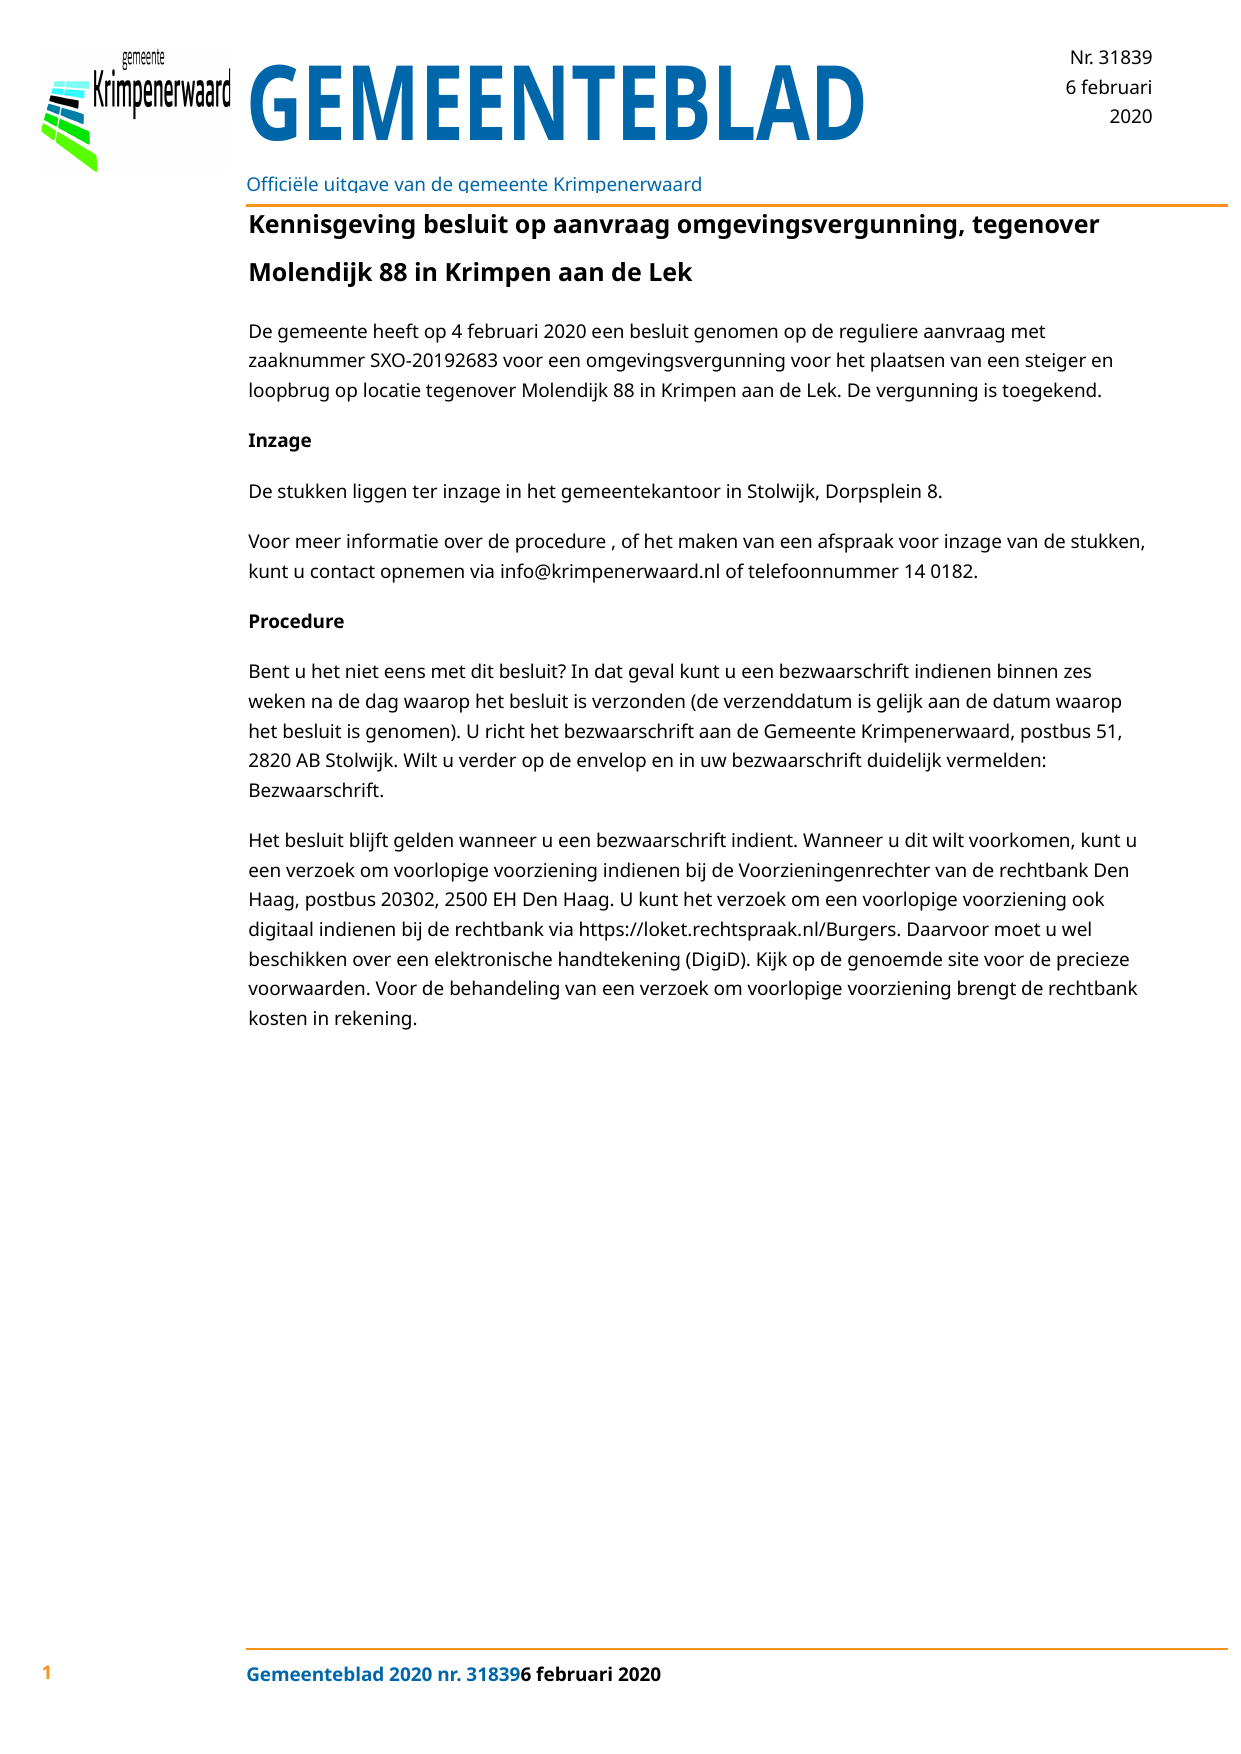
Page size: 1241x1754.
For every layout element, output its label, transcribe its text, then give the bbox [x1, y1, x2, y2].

text Het besluit blijft gelden wanneer u een bezwaarschrift indient. Wanneer u dit wilt voorkomen, kunt u een verzoek om voorlopige voorziening indienen bij de Voorzieningenrechter van de rechtbank Den Haag, postbus 20302, 2500 EH Den Haag. U kunt het verzoek om een voorlopige voorziening ook digitaal indienen bij de rechtbank via https://loket.rechtspraak.nl/Burgers. Daarvoor moet u wel beschikken over een elektronische handtekening (DigiD). Kijk op de genoemde site voor de precieze voorwaarden. Voor de behandeling van een verzoek om voorlopige voorziening brengt de rechtbank kosten in rekening. [248, 827, 1152, 1031]
text Voor meer informatie over de procedure , of het maken van een afspraak voor inzage van de stukken, kunt u contact opnemen via info@krimpenerwaard.nl of telefoonnummer 14 0182. [248, 528, 1152, 584]
picture [41, 47, 231, 172]
text De gemeente heeft op 4 februari 2020 een besluit genomen op de reguliere aanvraag met zaaknummer SXO-20192683 voor een omgevingsvergunning voor het plaatsen van een steiger en loopbrug op locatie tegenover Molendijk 88 in Krimpen aan de Lek. De vergunning is toegekend. [248, 318, 1152, 403]
text De stukken liggen ter inzage in het gemeentekantoor in Stolwijk, Dorpsplein 8. [248, 478, 1152, 504]
text Procedure [248, 608, 1152, 634]
text Inzage [248, 427, 1152, 453]
text Kennisgeving besluit op aanvraag omgevingsvergunning, tegenover Molendijk 88 in Krimpen aan de Lek [248, 207, 1152, 288]
text Bent u het niet eens met dit besluit? In dat geval kunt u een bezwaarschrift indienen binnen zes weken na de dag waarop het besluit is verzonden (de verzenddatum is gelijk aan de datum waarop het besluit is genomen). U richt het bezwaarschrift aan de Gemeente Krimpenerwaard, postbus 51, 2820 AB Stolwijk. Wilt u verder op de envelop en in uw bezwaarschrift duidelijk vermelden: Bezwaarschrift. [248, 659, 1152, 803]
